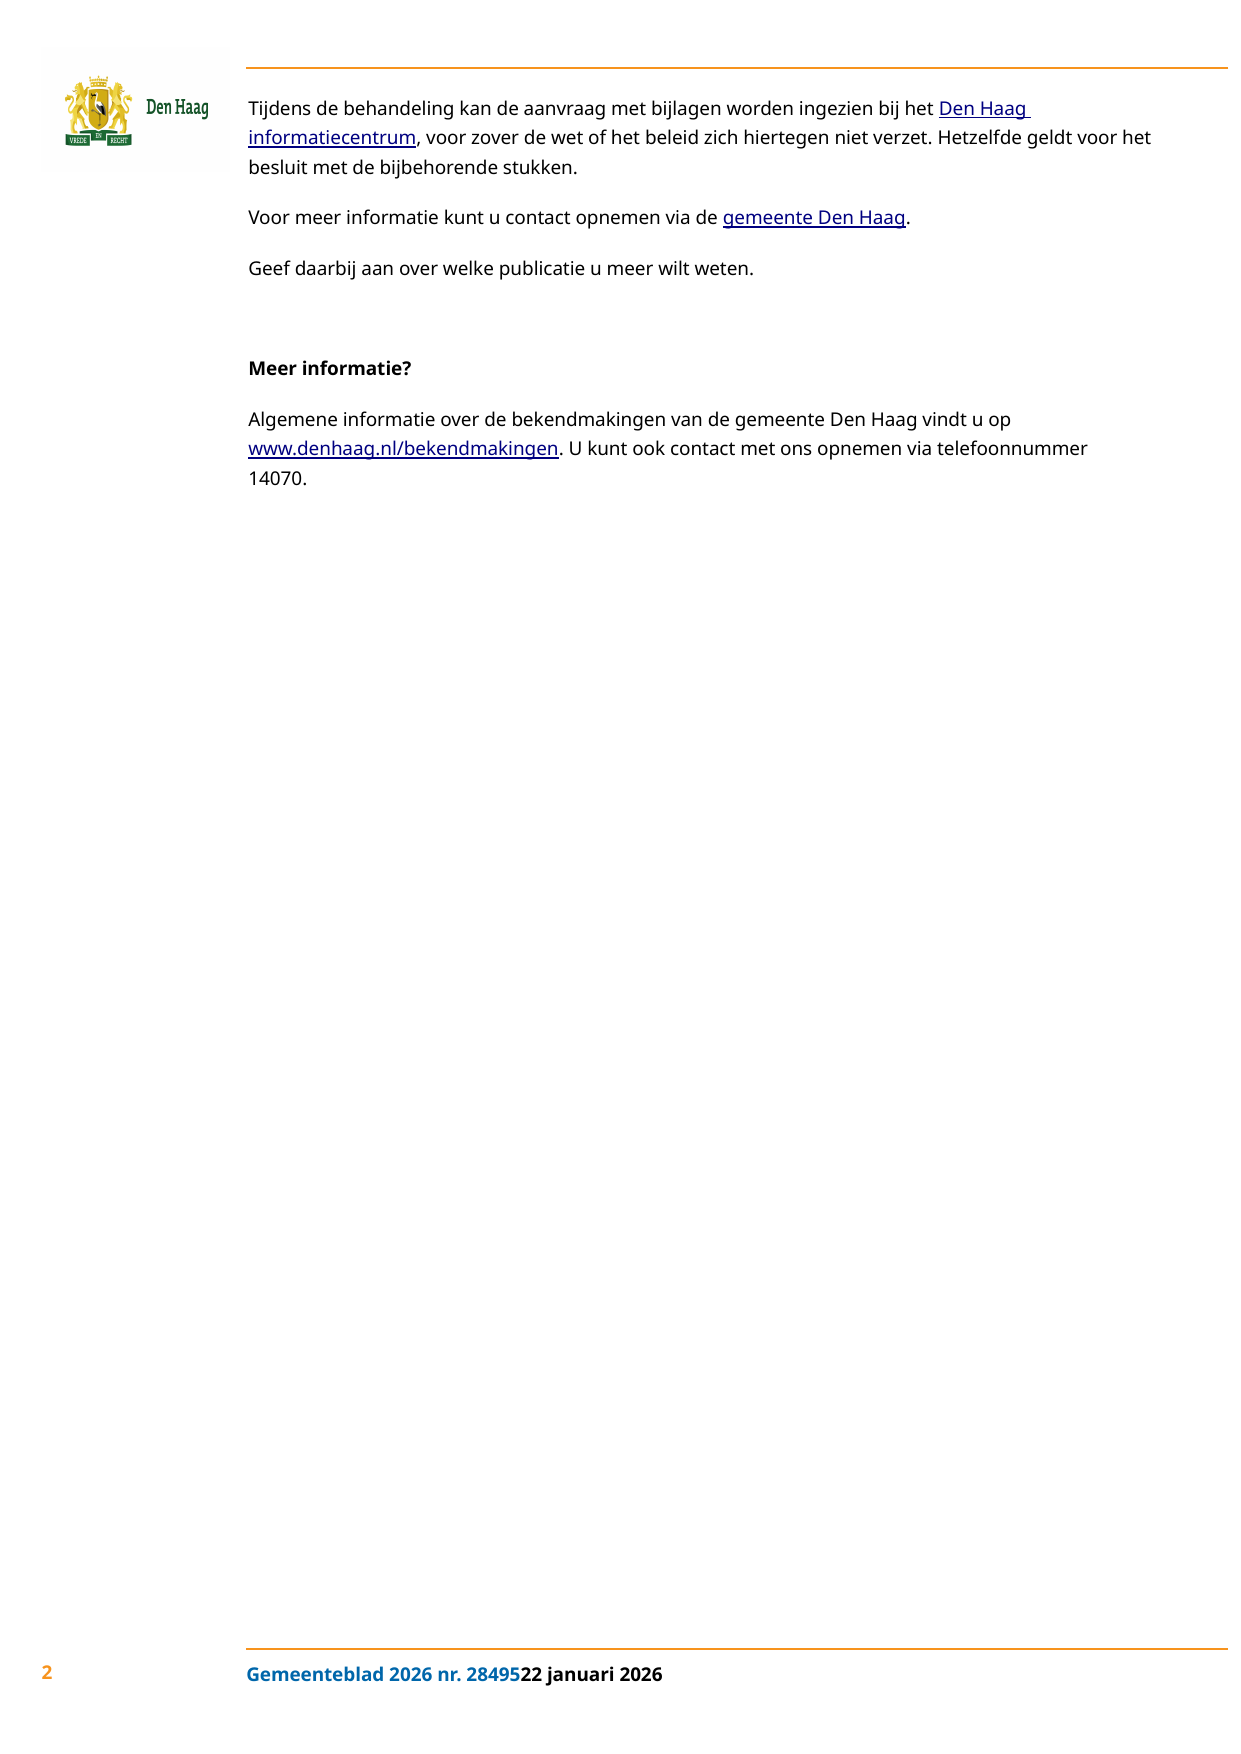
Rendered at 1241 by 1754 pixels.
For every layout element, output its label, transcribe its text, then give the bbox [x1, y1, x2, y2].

picture [41, 47, 231, 172]
text Meer informatie? [248, 356, 1152, 381]
text Tijdens de behandeling kan de aanvraag met bijlagen worden ingezien bij het Den Haag informatiecentrum, voor zover de wet of het beleid zich hiertegen niet verzet. Hetzelfde geldt voor het besluit met de bijbehorende stukken. [248, 95, 1152, 180]
text Voor meer informatie kunt u contact opnemen via de gemeente Den Haag. [248, 204, 1152, 230]
text Algemene informatie over de bekendmakingen van de gemeente Den Haag vindt u op www.denhaag.nl/bekendmakingen. U kunt ook contact met ons opnemen via telefoonnummer 14070. [248, 406, 1152, 491]
text Geef daarbij aan over welke publicatie u meer wilt weten. [248, 255, 1152, 281]
